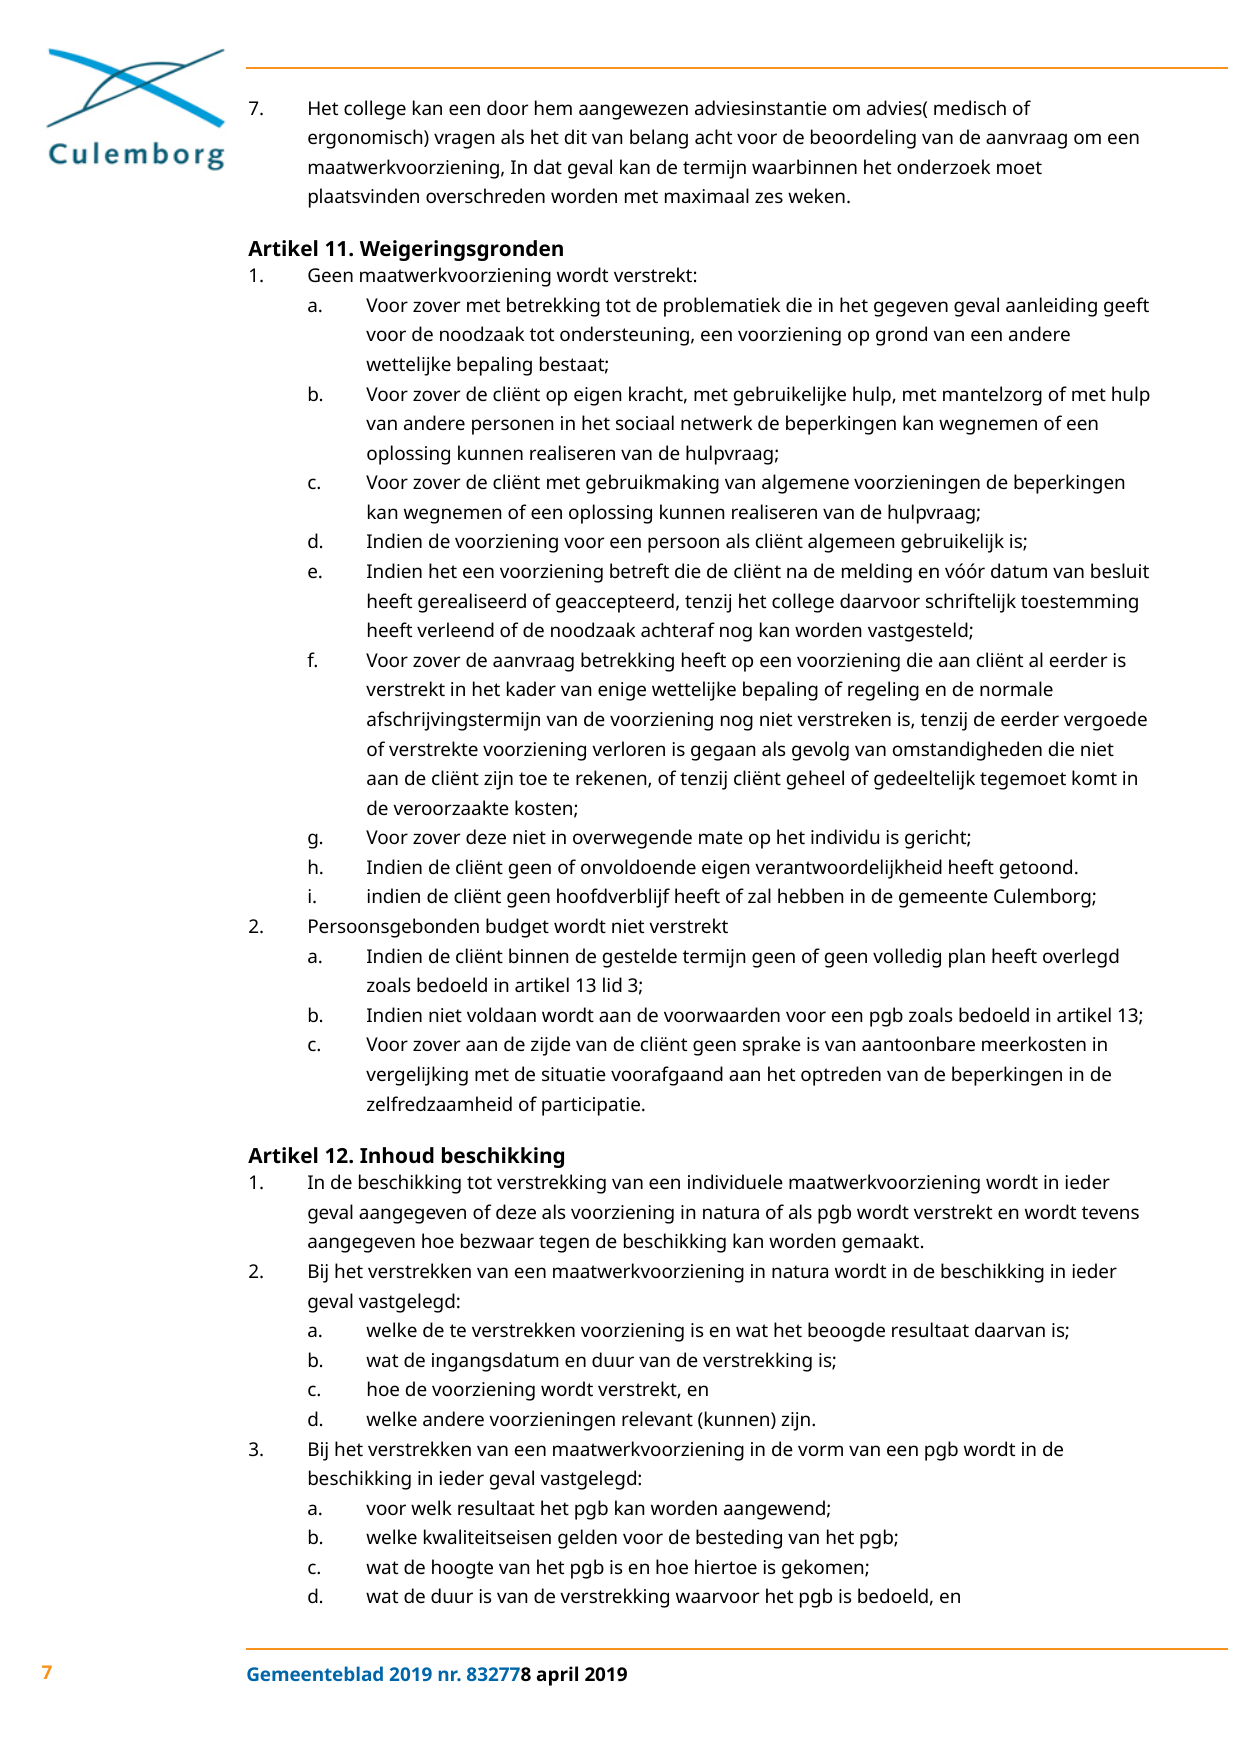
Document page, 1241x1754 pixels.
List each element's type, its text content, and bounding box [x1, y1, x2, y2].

list Indien niet voldaan wordt aan de voorwaarden voor een pgb zoals bedoeld in artikel 13; [307, 1002, 1152, 1028]
list Bij het verstrekken van een maatwerkvoorziening in de vorm van een pgb wordt in de beschikking in ieder geval vastgelegd: [248, 1436, 1152, 1491]
list hoe de voorziening wordt verstrekt, en [307, 1377, 1152, 1402]
list Voor zover aan de zijde van de cliënt geen sprake is van aantoonbare meerkosten in vergelijking met de situatie voorafgaand aan het optreden van de beperkingen in de zelfredzaamheid of participatie. [307, 1032, 1152, 1116]
list welke de te verstrekken voorziening is en wat het beoogde resultaat daarvan is; [307, 1317, 1152, 1343]
list Voor zover deze niet in overwegende mate op het individu is gericht; [307, 824, 1152, 850]
list wat de duur is van de verstrekking waarvoor het pgb is bedoeld, en [307, 1584, 1152, 1609]
list Indien de voorziening voor een persoon als cliënt algemeen gebruikelijk is; [307, 529, 1152, 554]
text Artikel 12. Inhoud beschikking [248, 1141, 1152, 1169]
list wat de hoogte van het pgb is en hoe hiertoe is gekomen; [307, 1554, 1152, 1580]
list Indien de cliënt binnen de gestelde termijn geen of geen volledig plan heeft overlegd zoals bedoeld in artikel 13 lid 3; [307, 943, 1152, 998]
text Artikel 11. Weigeringsgronden [248, 234, 1152, 262]
list Het college kan een door hem aangewezen adviesinstantie om advies( medisch of ergonomisch) vragen als het dit van belang acht voor de beoordeling van de aanvraag om een maatwerkvoorziening, In dat geval kan de termijn waarbinnen het onderzoek moet plaatsvinden overschreden worden met maximaal zes weken. [248, 95, 1152, 209]
list In de beschikking tot verstrekking van een individuele maatwerkvoorziening wordt in ieder geval aangegeven of deze als voorziening in natura of als pgb wordt verstrekt en wordt tevens aangegeven hoe bezwaar tegen de beschikking kan worden gemaakt. [248, 1169, 1152, 1254]
list indien de cliënt geen hoofdverblijf heeft of zal hebben in de gemeente Culemborg; [307, 884, 1152, 909]
list Geen maatwerkvoorziening wordt verstrekt: [248, 262, 1152, 288]
list Voor zover de cliënt met gebruikmaking van algemene voorzieningen de beperkingen kan wegnemen of een oplossing kunnen realiseren van de hulpvraag; [307, 469, 1152, 525]
picture [41, 47, 231, 172]
list Persoonsgebonden budget wordt niet verstrekt [248, 913, 1152, 939]
list welke kwaliteitseisen gelden voor de besteding van het pgb; [307, 1524, 1152, 1550]
list Indien het een voorziening betreft die de cliënt na de melding en vóór datum van besluit heeft gerealiseerd of geaccepteerd, tenzij het college daarvoor schriftelijk toestemming heeft verleend of de noodzaak achteraf nog kan worden vastgesteld; [307, 558, 1152, 643]
list Indien de cliënt geen of onvoldoende eigen verantwoordelijkheid heeft getoond. [307, 854, 1152, 880]
list Voor zover met betrekking tot de problematiek die in het gegeven geval aanleiding geeft voor de noodzaak tot ondersteuning, een voorziening op grond van een andere wettelijke bepaling bestaat; [307, 292, 1152, 377]
list wat de ingangsdatum en duur van de verstrekking is; [307, 1347, 1152, 1373]
list Voor zover de cliënt op eigen kracht, met gebruikelijke hulp, met mantelzorg of met hulp van andere personen in het sociaal netwerk de beperkingen kan wegnemen of een oplossing kunnen realiseren van de hulpvraag; [307, 381, 1152, 466]
list voor welk resultaat het pgb kan worden aangewend; [307, 1495, 1152, 1521]
list Voor zover de aanvraag betrekking heeft op een voorziening die aan cliënt al eerder is verstrekt in het kader van enige wettelijke bepaling of regeling en de normale afschrijvingstermijn van de voorziening nog niet verstreken is, tenzij de eerder vergoede of verstrekte voorziening verloren is gegaan als gevolg van omstandigheden die niet aan de cliënt zijn toe te rekenen, of tenzij cliënt geheel of gedeeltelijk tegemoet komt in de veroorzaakte kosten; [307, 647, 1152, 821]
list Bij het verstrekken van een maatwerkvoorziening in natura wordt in de beschikking in ieder geval vastgelegd: [248, 1258, 1152, 1314]
list welke andere voorzieningen relevant (kunnen) zijn. [307, 1406, 1152, 1432]
